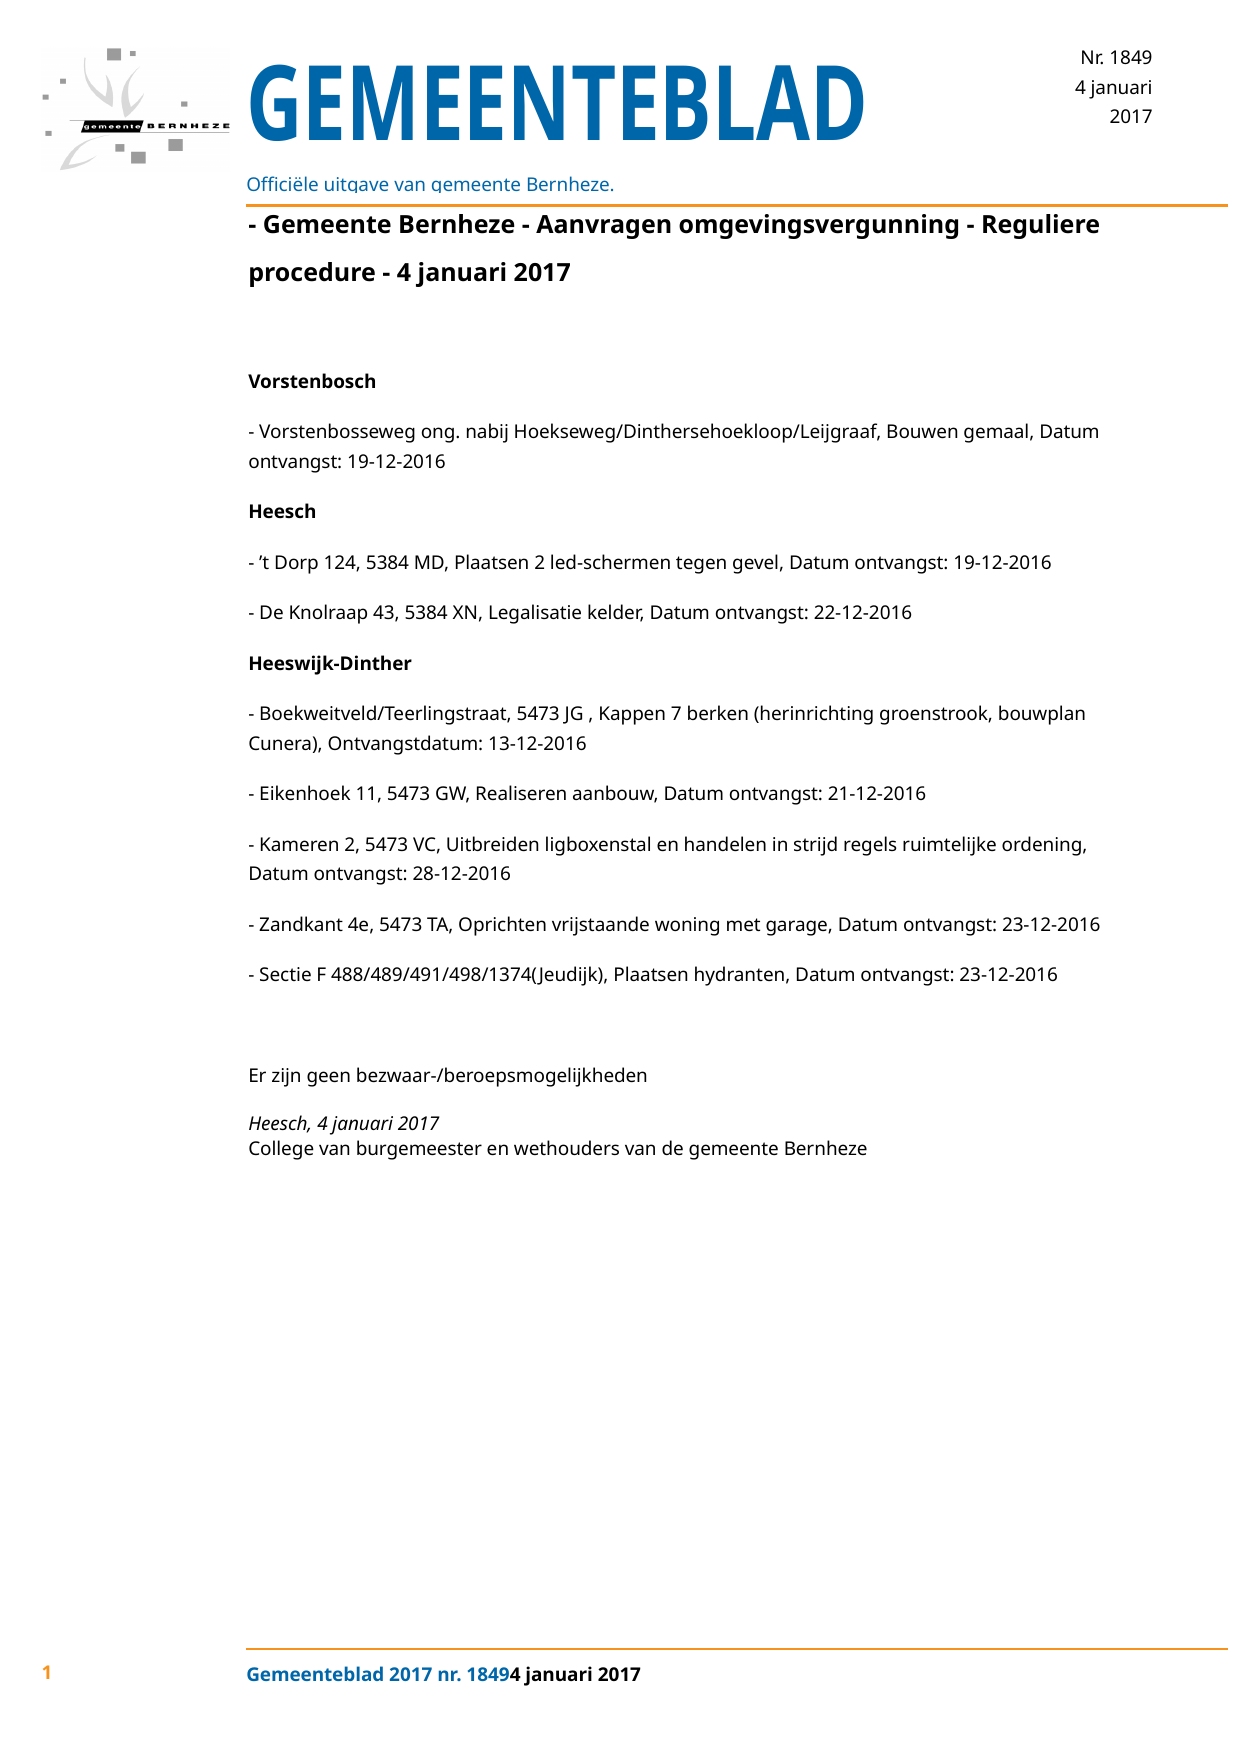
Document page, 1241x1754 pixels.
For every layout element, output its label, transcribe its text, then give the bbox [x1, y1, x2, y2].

text Heesch [248, 499, 1152, 524]
text Er zijn geen bezwaar-/beroepsmogelijkheden [248, 1062, 1152, 1088]
text - Eikenhoek 11, 5473 GW, Realiseren aanbouw, Datum ontvangst: 21-12-2016 [248, 780, 1152, 806]
text College van burgemeester en wethouders van de gemeente Bernheze [248, 1136, 1152, 1161]
picture [41, 47, 231, 172]
text - De Knolraap 43, 5384 XN, Legalisatie kelder, Datum ontvangst: 22-12-2016 [248, 599, 1152, 625]
text - Boekweitveld/Teerlingstraat, 5473 JG , Kappen 7 berken (herinrichting groenstrook, bouwplan Cunera), Ontvangstdatum: 13-12-2016 [248, 700, 1152, 756]
text - Zandkant 4e, 5473 TA, Oprichten vrijstaande woning met garage, Datum ontvangst: 23-12-2016 [248, 911, 1152, 937]
text - Gemeente Bernheze - Aanvragen omgevingsvergunning - Reguliere procedure - 4 januari 2017 [248, 207, 1152, 288]
text - ’t Dorp 124, 5384 MD, Plaatsen 2 led-schermen tegen gevel, Datum ontvangst: 19-12-2016 [248, 549, 1152, 575]
text Vorstenbosch [248, 368, 1152, 394]
text - Kameren 2, 5473 VC, Uitbreiden ligboxenstal en handelen in strijd regels ruimtelijke ordening, Datum ontvangst: 28-12-2016 [248, 831, 1152, 886]
text Heeswijk-Dinther [248, 650, 1152, 676]
text - Vorstenbosseweg ong. nabij Hoekseweg/Dinthersehoekloop/Leijgraaf, Bouwen gemaal, Datum ontvangst: 19-12-2016 [248, 419, 1152, 474]
text - Sectie F 488/489/491/498/1374(Jeudijk), Plaatsen hydranten, Datum ontvangst: 23-12-2016 [248, 961, 1152, 987]
text Heesch, 4 januari 2017 [248, 1110, 1152, 1136]
